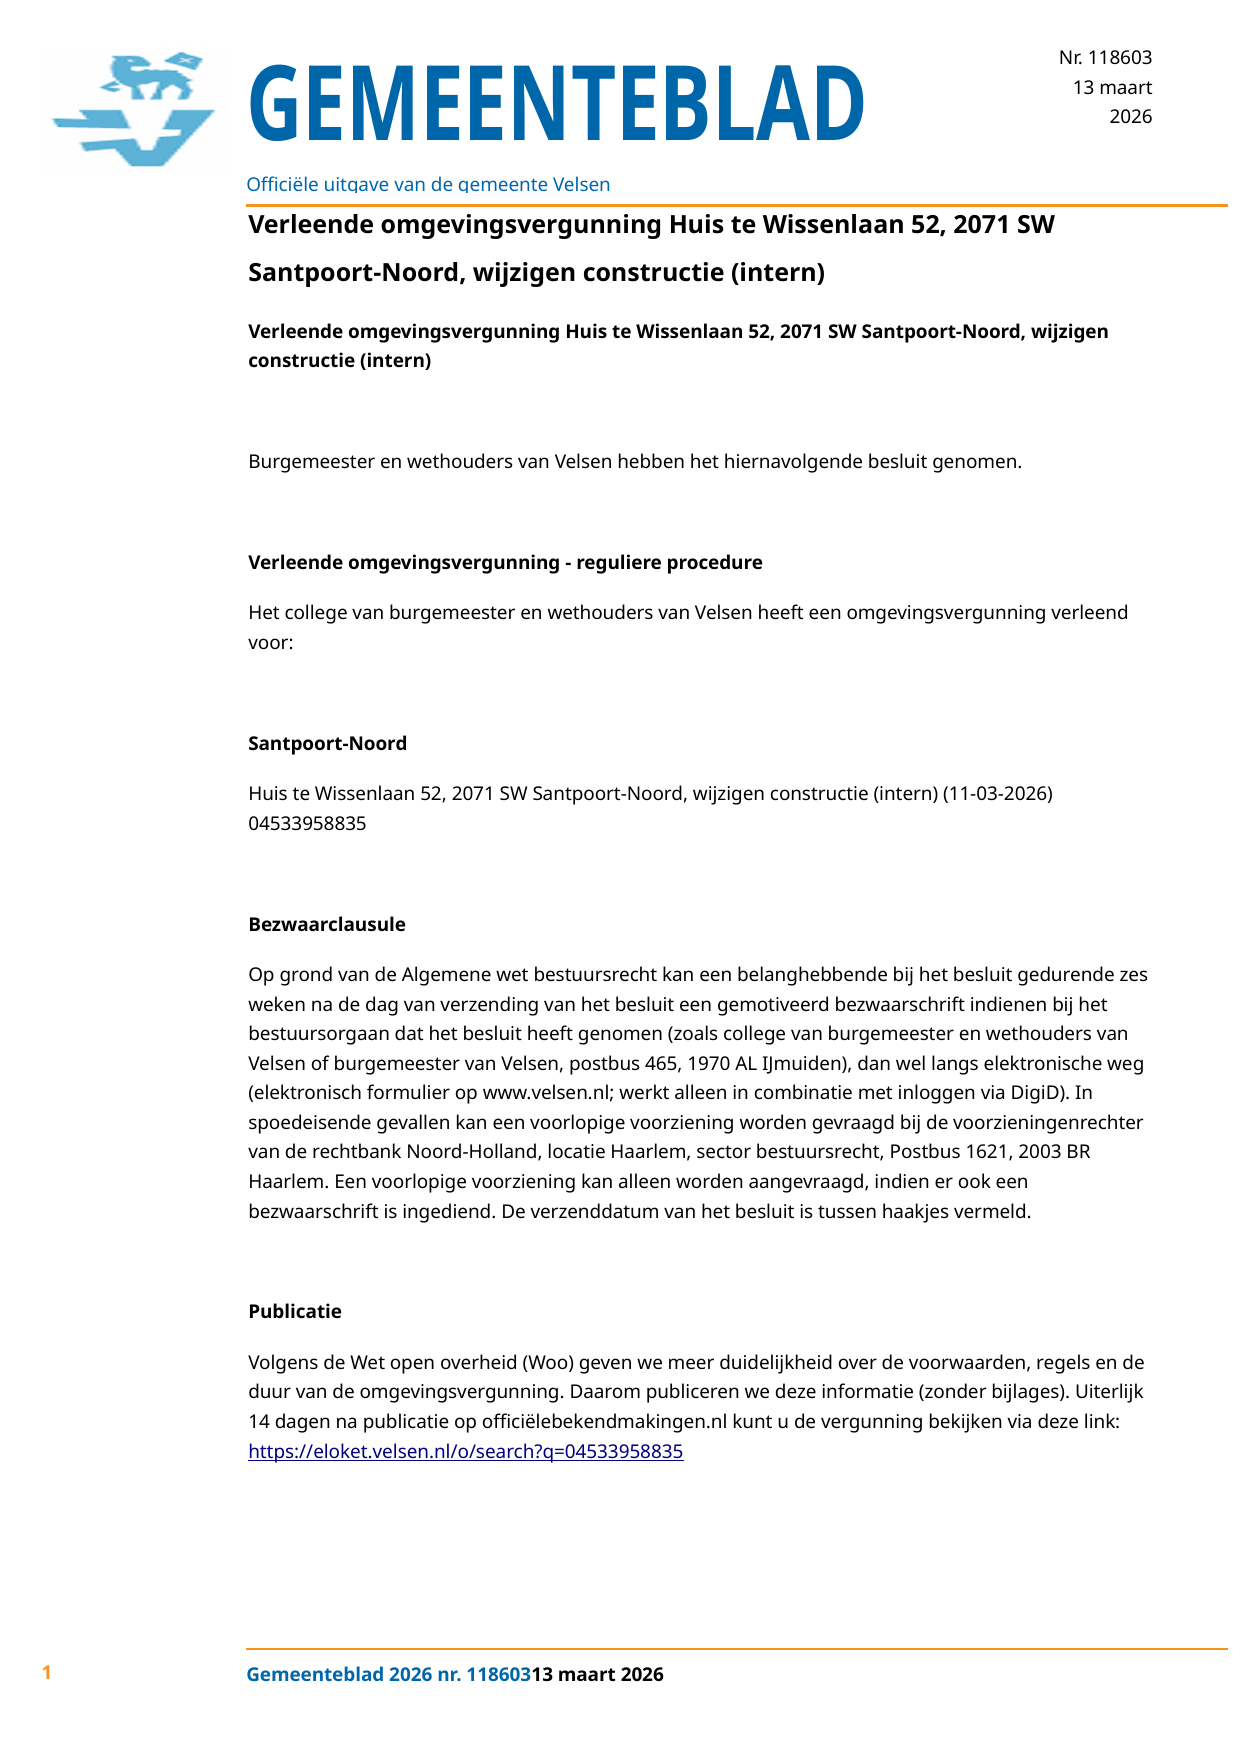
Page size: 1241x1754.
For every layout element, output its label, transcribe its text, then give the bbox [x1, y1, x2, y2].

text Bezwaarclausule [248, 911, 1152, 937]
text Verleende omgevingsvergunning Huis te Wissenlaan 52, 2071 SW Santpoort-Noord, wijzigen constructie (intern) [248, 318, 1152, 373]
picture [41, 47, 231, 172]
text Op grond van de Algemene wet bestuursrecht kan een belanghebbende bij het besluit gedurende zes weken na de dag van verzending van het besluit een gemotiveerd bezwaarschrift indienen bij het bestuursorgaan dat het besluit heeft genomen (zoals college van burgemeester en wethouders van Velsen of burgemeester van Velsen, postbus 465, 1970 AL IJmuiden), dan wel langs elektronische weg (elektronisch formulier op www.velsen.nl; werkt alleen in combinatie met inloggen via DigiD). In spoedeisende gevallen kan een voorlopige voorziening worden gevraagd bij de voorzieningenrechter van de rechtbank Noord-Holland, locatie Haarlem, sector bestuursrecht, Postbus 1621, 2003 BR Haarlem. Een voorlopige voorziening kan alleen worden aangevraagd, indien er ook een bezwaarschrift is ingediend. De verzenddatum van het besluit is tussen haakjes vermeld. [248, 961, 1152, 1224]
text Het college van burgemeester en wethouders van Velsen heeft een omgevingsvergunning verleend voor: [248, 599, 1152, 655]
text Verleende omgevingsvergunning - reguliere procedure [248, 549, 1152, 575]
text Publicatie [248, 1299, 1152, 1324]
text Burgemeester en wethouders van Velsen hebben het hiernavolgende besluit genomen. [248, 448, 1152, 474]
text Volgens de Wet open overheid (Woo) geven we meer duidelijkheid over de voorwaarden, regels en de duur van de omgevingsvergunning. Daarom publiceren we deze informatie (zonder bijlages). Uiterlijk 14 dagen na publicatie op officiëlebekendmakingen.nl kunt u de vergunning bekijken via deze link: https://eloket.velsen.nl/o/search?q=04533958835 [248, 1349, 1152, 1464]
text Santpoort-Noord [248, 730, 1152, 756]
text Huis te Wissenlaan 52, 2071 SW Santpoort-Noord, wijzigen constructie (intern) (11-03-2026) 04533958835 [248, 780, 1152, 836]
text Verleende omgevingsvergunning Huis te Wissenlaan 52, 2071 SW Santpoort-Noord, wijzigen constructie (intern) [248, 207, 1152, 288]
